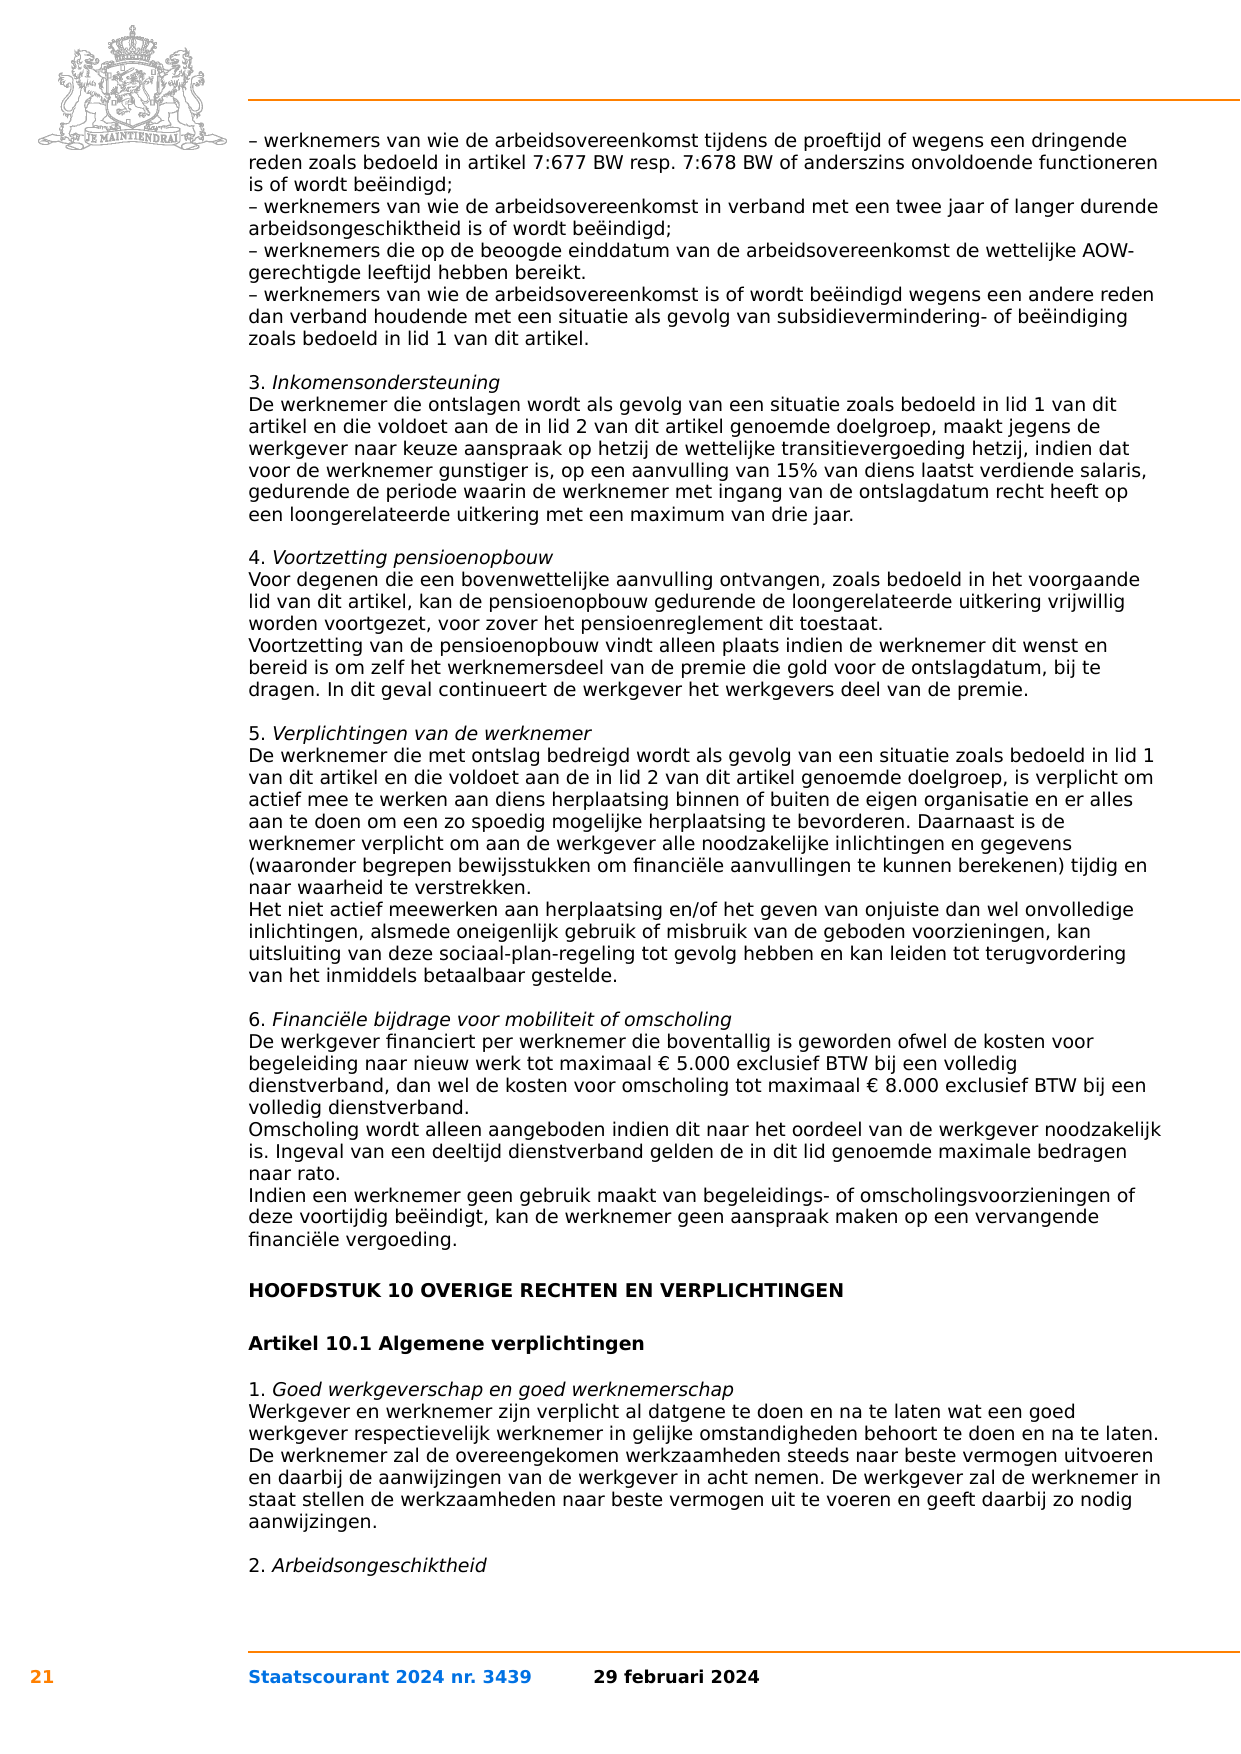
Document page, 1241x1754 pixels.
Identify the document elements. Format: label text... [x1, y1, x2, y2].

text 5. Verplichtingen van de werknemer [248, 723, 1163, 745]
text Het niet actief meewerken aan herplaatsing en/of het geven van onjuiste dan wel onvolledige inlichtingen, alsmede oneigenlijk gebruik of misbruik van de geboden voorzieningen, kan uitsluiting van deze sociaal-plan-regeling tot gevolg hebben en kan leiden tot terugvordering van het inmiddels betaalbaar gestelde. [248, 899, 1163, 987]
text 4. Voortzetting pensioenopbouw [248, 547, 1163, 569]
text 1. Goed werkgeverschap en goed werknemerschap [248, 1379, 1163, 1401]
text – werknemers van wie de arbeidsovereenkomst is of wordt beëindigd wegens een andere reden dan verband houdende met een situatie als gevolg van subsidievermindering- of beëindiging zoals bedoeld in lid 1 van dit artikel. [248, 284, 1163, 350]
picture [38, 25, 227, 150]
text Indien een werknemer geen gebruik maakt van begeleidings- of omscholingsvoorzieningen of deze voortijdig beëindigt, kan de werknemer geen aanspraak maken op een vervangende financiële vergoeding. [248, 1184, 1163, 1250]
text 2. Arbeidsongeschiktheid [248, 1555, 1163, 1577]
text De werknemer die ontslagen wordt als gevolg van een situatie zoals bedoeld in lid 1 van dit artikel en die voldoet aan de in lid 2 van dit artikel genoemde doelgroep, maakt jegens de werkgever naar keuze aanspraak op hetzij de wettelijke transitievergoeding hetzij, indien dat voor de werknemer gunstiger is, op een aanvulling van 15% van diens laatst verdiende salaris, gedurende de periode waarin de werknemer met ingang van de ontslagdatum recht heeft op een loongerelateerde uitkering met een maximum van drie jaar. [248, 393, 1163, 525]
text Werkgever en werknemer zijn verplicht al datgene te doen en na te laten wat een goed werkgever respectievelijk werknemer in gelijke omstandigheden behoort te doen en na te laten. De werknemer zal de overeengekomen werkzaamheden steeds naar beste vermogen uitvoeren en daarbij de aanwijzingen van de werkgever in acht nemen. De werkgever zal de werknemer in staat stellen de werkzaamheden naar beste vermogen uit te voeren en geeft daarbij zo nodig aanwijzingen. [248, 1401, 1163, 1533]
text De werknemer die met ontslag bedreigd wordt als gevolg van een situatie zoals bedoeld in lid 1 van dit artikel en die voldoet aan de in lid 2 van dit artikel genoemde doelgroep, is verplicht om actief mee te werken aan diens herplaatsing binnen of buiten de eigen organisatie en er alles aan te doen om een zo spoedig mogelijke herplaatsing te bevorderen. Daarnaast is de werknemer verplicht om aan de werkgever alle noodzakelijke inlichtingen en gegevens (waaronder begrepen bewijsstukken om financiële aanvullingen te kunnen berekenen) tijdig en naar waarheid te verstrekken. [248, 745, 1163, 899]
text Voortzetting van de pensioenopbouw vindt alleen plaats indien de werknemer dit wenst en bereid is om zelf het werknemersdeel van de premie die gold voor de ontslagdatum, bij te dragen. In dit geval continueert de werkgever het werkgevers deel van de premie. [248, 635, 1163, 701]
text De werkgever financiert per werknemer die boventallig is geworden ofwel de kosten voor begeleiding naar nieuw werk tot maximaal € 5.000 exclusief BTW bij een volledig dienstverband, dan wel de kosten voor omscholing tot maximaal € 8.000 exclusief BTW bij een volledig dienstverband. [248, 1031, 1163, 1118]
text Voor degenen die een bovenwettelijke aanvulling ontvangen, zoals bedoeld in het voorgaande lid van dit artikel, kan de pensioenopbouw gedurende de loongerelateerde uitkering vrijwillig worden voortgezet, voor zover het pensioenreglement dit toestaat. [248, 569, 1163, 635]
subtitle Artikel 10.1 Algemene verplichtingen [248, 1332, 1163, 1354]
text – werknemers van wie de arbeidsovereenkomst tijdens de proeftijd of wegens een dringende reden zoals bedoeld in artikel 7:677 BW resp. 7:678 BW of anderszins onvoldoende functioneren is of wordt beëindigd; [248, 130, 1163, 196]
text 3. Inkomensondersteuning [248, 372, 1163, 393]
text Omscholing wordt alleen aangeboden indien dit naar het oordeel van de werkgever noodzakelijk is. Ingeval van een deeltijd dienstverband gelden de in dit lid genoemde maximale bedragen naar rato. [248, 1118, 1163, 1184]
text – werknemers van wie de arbeidsovereenkomst in verband met een twee jaar of langer durende arbeidsongeschiktheid is of wordt beëindigd; [248, 196, 1163, 240]
subtitle HOOFDSTUK 10 OVERIGE RECHTEN EN VERPLICHTINGEN [248, 1280, 1163, 1302]
text – werknemers die op de beoogde einddatum van de arbeidsovereenkomst de wettelijke AOW-gerechtigde leeftijd hebben bereikt. [248, 240, 1163, 284]
text 6. Financiële bijdrage voor mobiliteit of omscholing [248, 1009, 1163, 1031]
